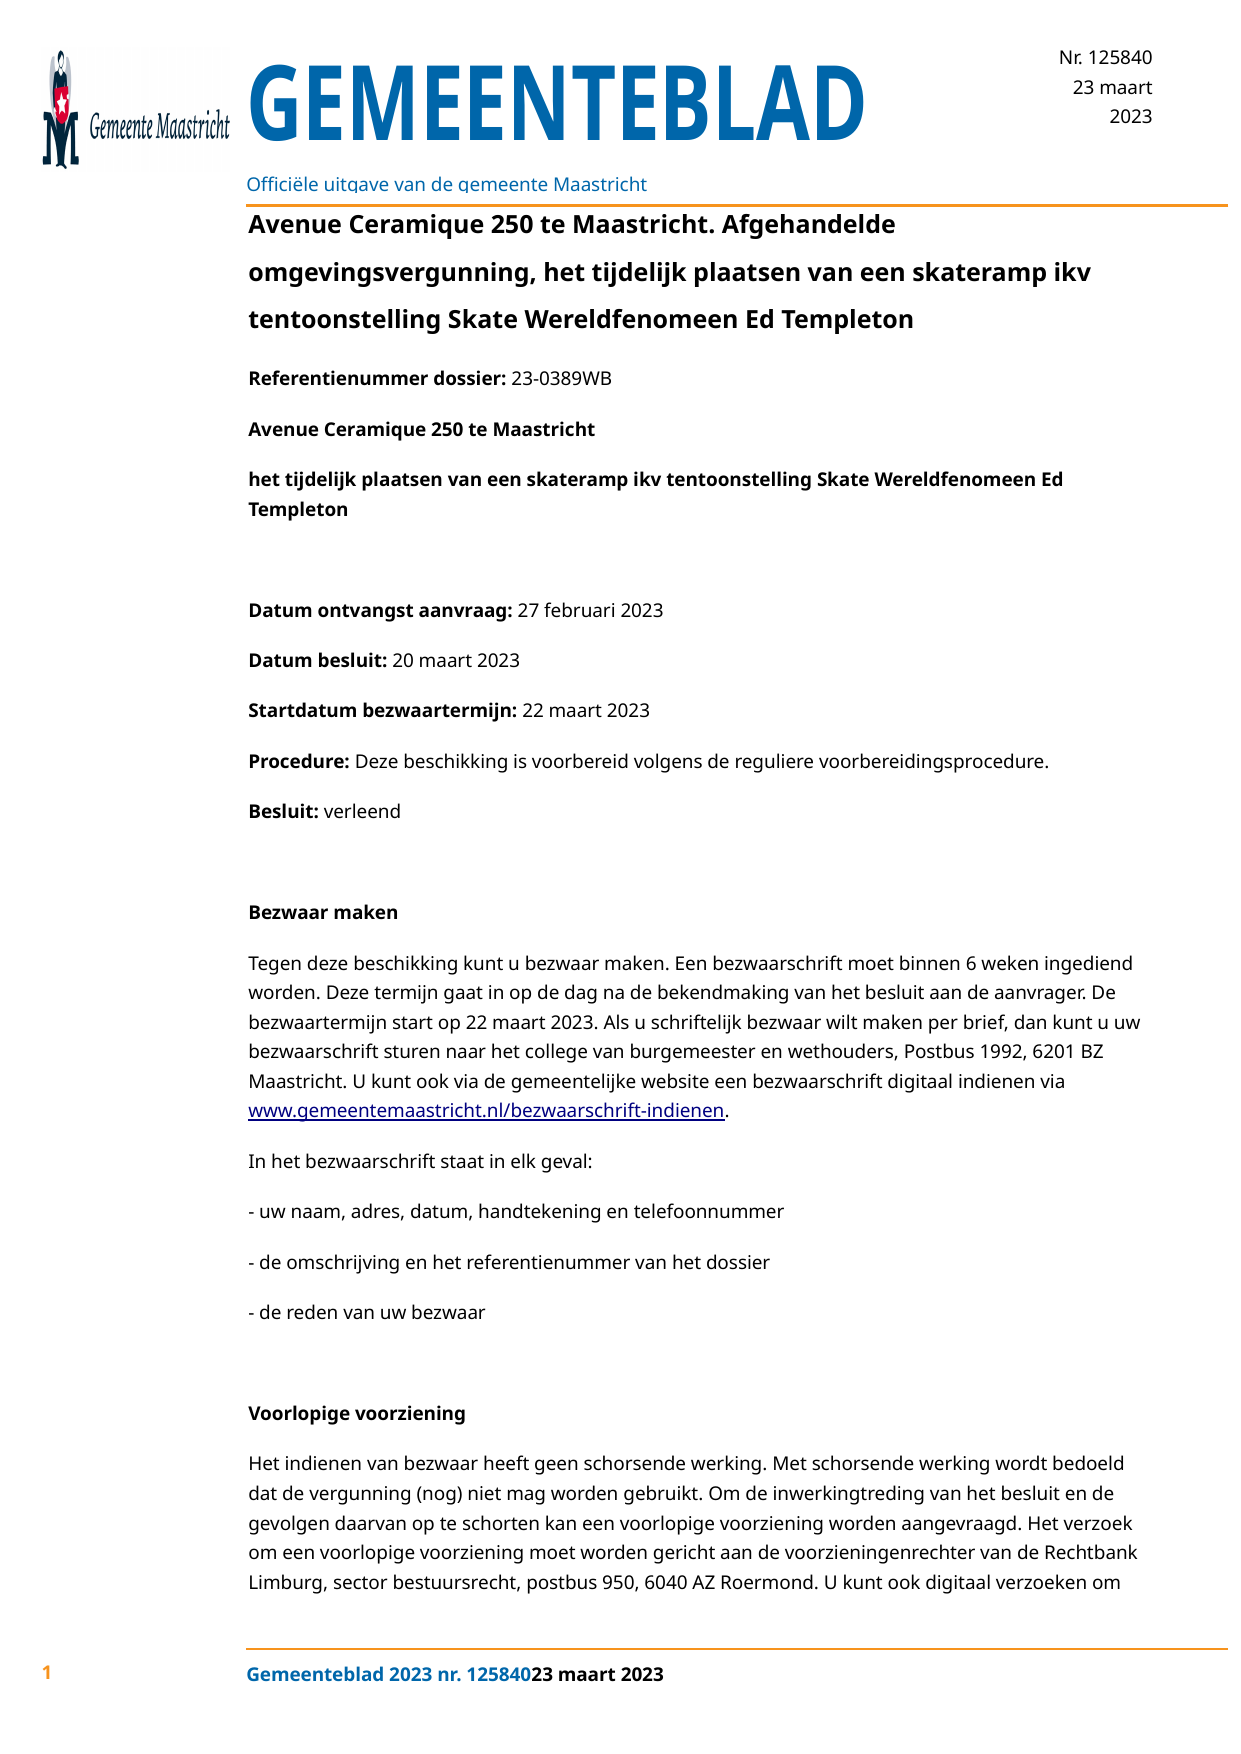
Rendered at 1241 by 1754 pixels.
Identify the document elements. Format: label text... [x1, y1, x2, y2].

text Voorlopige voorziening [248, 1400, 1152, 1426]
text - de omschrijving en het referentienummer van het dossier [248, 1249, 1152, 1274]
text Het indienen van bezwaar heeft geen schorsende werking. Met schorsende werking wordt bedoeld dat de vergunning (nog) niet mag worden gebruikt. Om de inwerkingtreding van het besluit en de gevolgen daarvan op te schorten kan een voorlopige voorziening worden aangevraagd. Het verzoek om een voorlopige voorziening moet worden gericht aan de voorzieningenrechter van de Rechtbank Limburg, sector bestuursrecht, postbus 950, 6040 AZ Roermond. U kunt ook digitaal verzoeken om [248, 1451, 1152, 1594]
text Datum besluit: 20 maart 2023 [248, 647, 1152, 673]
text het tijdelijk plaatsen van een skateramp ikv tentoonstelling Skate Wereldfenomeen Ed Templeton [248, 466, 1152, 522]
picture [41, 47, 231, 172]
text - de reden van uw bezwaar [248, 1299, 1152, 1325]
text - uw naam, adres, datum, handtekening en telefoonnummer [248, 1198, 1152, 1224]
text Referentienummer dossier: 23-0389WB [248, 366, 1152, 391]
text Datum ontvangst aanvraag: 27 februari 2023 [248, 597, 1152, 622]
text Bezwaar maken [248, 899, 1152, 925]
text Besluit: verleend [248, 798, 1152, 824]
text Avenue Ceramique 250 te Maastricht [248, 416, 1152, 442]
text Procedure: Deze beschikking is voorbereid volgens de reguliere voorbereidingsprocedure. [248, 748, 1152, 774]
text Avenue Ceramique 250 te Maastricht. Afgehandelde omgevingsvergunning, het tijdelijk plaatsen van een skateramp ikv tentoonstelling Skate Wereldfenomeen Ed Templeton [248, 207, 1152, 336]
text Tegen deze beschikking kunt u bezwaar maken. Een bezwaarschrift moet binnen 6 weken ingediend worden. Deze termijn gaat in op de dag na de bekendmaking van het besluit aan de aanvrager. De bezwaartermijn start op 22 maart 2023. Als u schriftelijk bezwaar wilt maken per brief, dan kunt u uw bezwaarschrift sturen naar het college van burgemeester en wethouders, Postbus 1992, 6201 BZ Maastricht. U kunt ook via de gemeentelijke website een bezwaarschrift digitaal indienen via www.gemeentemaastricht.nl/bezwaarschrift-indienen. [248, 950, 1152, 1123]
text In het bezwaarschrift staat in elk geval: [248, 1148, 1152, 1174]
text Startdatum bezwaartermijn: 22 maart 2023 [248, 698, 1152, 723]
